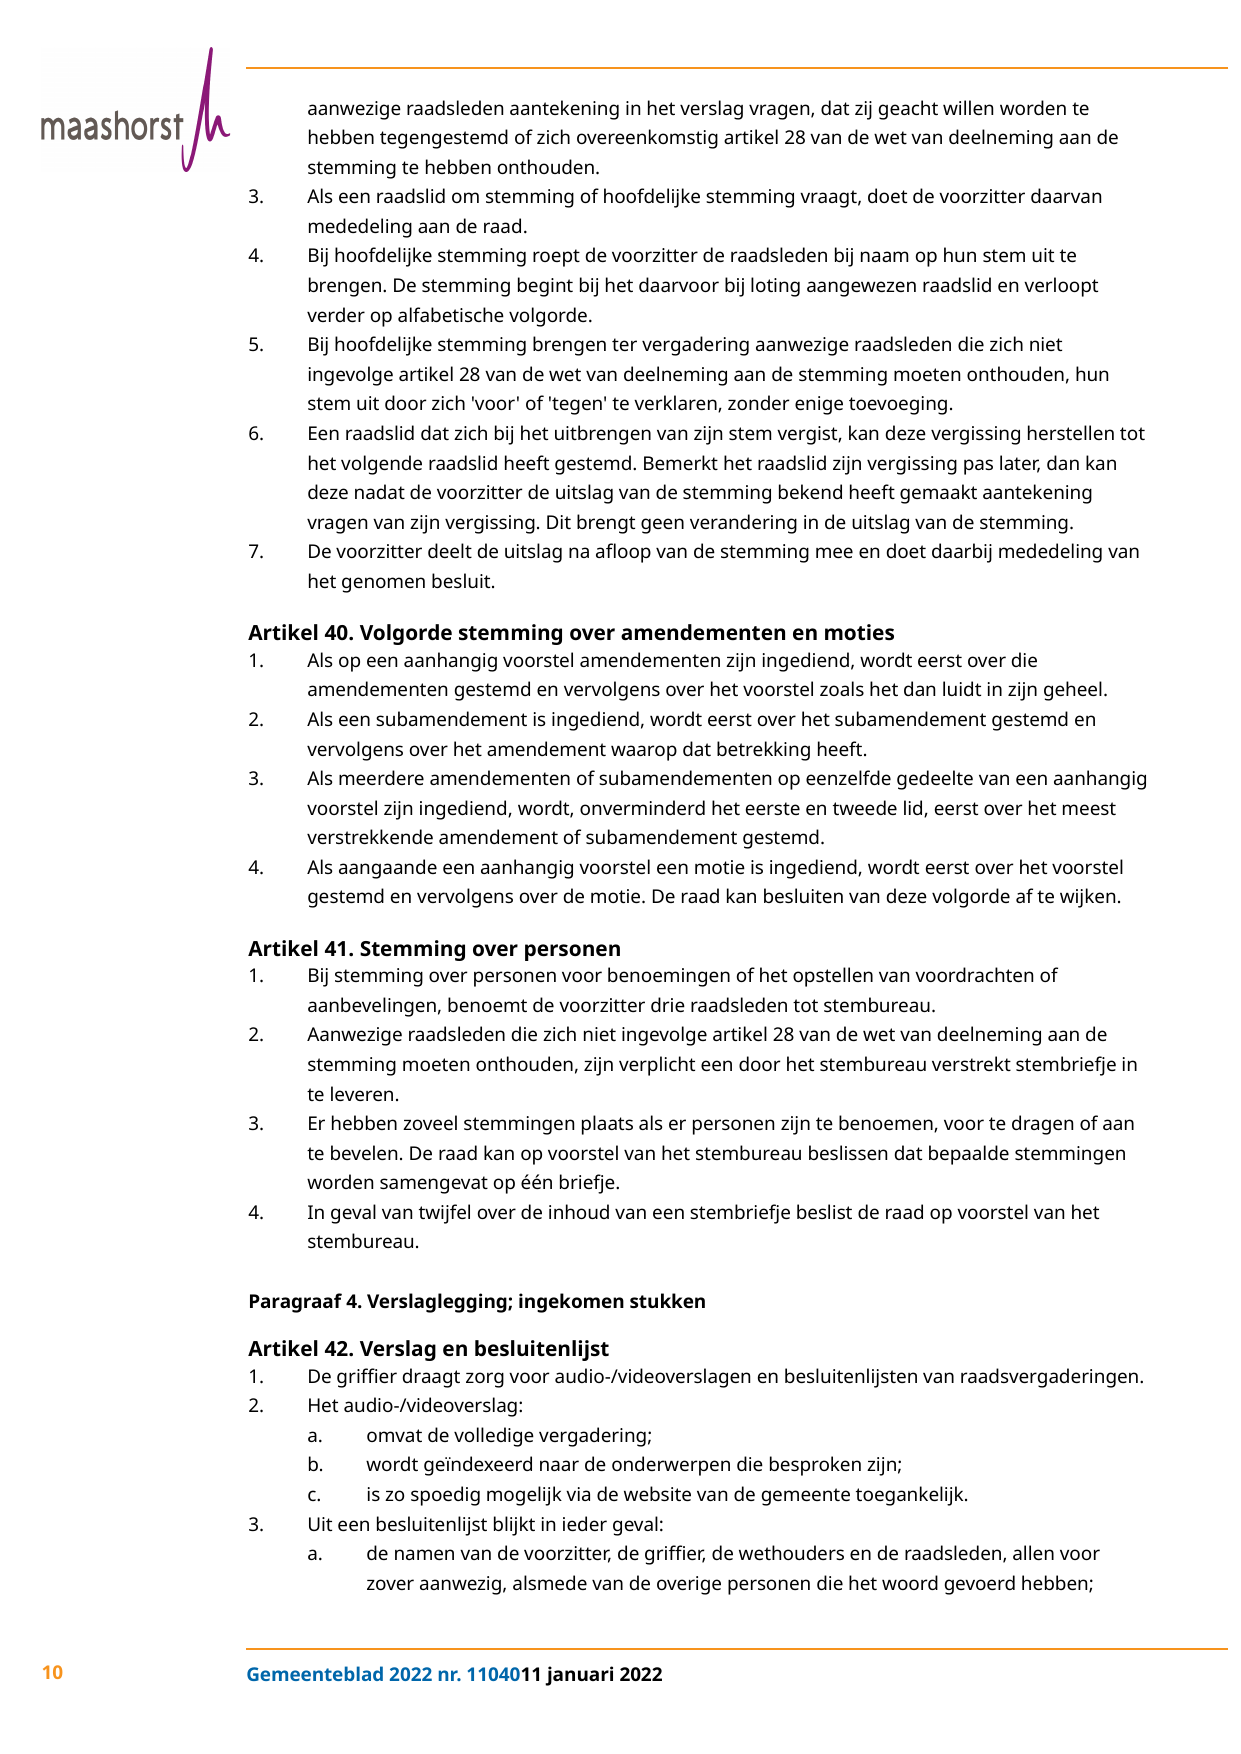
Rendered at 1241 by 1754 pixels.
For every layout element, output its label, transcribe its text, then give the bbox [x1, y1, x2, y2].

list Bij hoofdelijke stemming roept de voorzitter de raadsleden bij naam op hun stem uit te brengen. De stemming begint bij het daarvoor bij loting aangewezen raadslid en verloopt verder op alfabetische volgorde. [248, 243, 1152, 328]
list Een raadslid dat zich bij het uitbrengen van zijn stem vergist, kan deze vergissing herstellen tot het volgende raadslid heeft gestemd. Bemerkt het raadslid zijn vergissing pas later, dan kan deze nadat de voorzitter de uitslag van de stemming bekend heeft gemaakt aantekening vragen van zijn vergissing. Dit brengt geen verandering in de uitslag van de stemming. [248, 420, 1152, 535]
list Het audio-/videoverslag: [248, 1392, 1152, 1418]
list Als meerdere amendementen of subamendementen op eenzelfde gedeelte van een aanhangig voorstel zijn ingediend, wordt, onverminderd het eerste en tweede lid, eerst over het meest verstrekkende amendement of subamendement gestemd. [248, 765, 1152, 850]
list Als een raadslid om stemming of hoofdelijke stemming vraagt, doet de voorzitter daarvan mededeling aan de raad. [248, 183, 1152, 239]
list omvat de volledige vergadering; [307, 1422, 1152, 1448]
text Paragraaf 4. Verslaglegging; ingekomen stukken [248, 1288, 1152, 1314]
list de namen van de voorzitter, de griffier, de wethouders en de raadsleden, allen voor zover aanwezig, alsmede van de overige personen die het woord gevoerd hebben; [307, 1540, 1152, 1596]
list De griffier draagt zorg voor audio-/videoverslagen en besluitenlijsten van raadsvergaderingen. [248, 1363, 1152, 1389]
list Bij hoofdelijke stemming brengen ter vergadering aanwezige raadsleden die zich niet ingevolge artikel 28 van de wet van deelneming aan de stemming moeten onthouden, hun stem uit door zich 'voor' of 'tegen' te verklaren, zonder enige toevoeging. [248, 331, 1152, 416]
list Aanwezige raadsleden die zich niet ingevolge artikel 28 van de wet van deelneming aan de stemming moeten onthouden, zijn verplicht een door het stembureau verstrekt stembriefje in te leveren. [248, 1022, 1152, 1107]
list is zo spoedig mogelijk via de website van de gemeente toegankelijk. [307, 1481, 1152, 1507]
list Bij stemming over personen voor benoemingen of het opstellen van voordrachten of aanbevelingen, benoemt de voorzitter drie raadsleden tot stembureau. [248, 962, 1152, 1018]
list wordt geïndexeerd naar de onderwerpen die besproken zijn; [307, 1452, 1152, 1477]
picture [41, 47, 231, 172]
list Uit een besluitenlijst blijkt in ieder geval: [248, 1511, 1152, 1537]
list Als aangaande een aanhangig voorstel een motie is ingediend, wordt eerst over het voorstel gestemd en vervolgens over de motie. De raad kan besluiten van deze volgorde af te wijken. [248, 854, 1152, 909]
text Artikel 42. Verslag en besluitenlijst [248, 1334, 1152, 1363]
list aanwezige raadsleden aantekening in het verslag vragen, dat zij geacht willen worden te hebben tegengestemd of zich overeenkomstig artikel 28 van de wet van deelneming aan de stemming te hebben onthouden. [248, 95, 1152, 180]
list In geval van twijfel over de inhoud van een stembriefje beslist de raad op voorstel van het stembureau. [248, 1199, 1152, 1254]
text Artikel 41. Stemming over personen [248, 934, 1152, 962]
list Als op een aanhangig voorstel amendementen zijn ingediend, wordt eerst over die amendementen gestemd en vervolgens over het voorstel zoals het dan luidt in zijn geheel. [248, 647, 1152, 702]
text Artikel 40. Volgorde stemming over amendementen en moties [248, 618, 1152, 647]
list Er hebben zoveel stemmingen plaats als er personen zijn te benoemen, voor te dragen of aan te bevelen. De raad kan op voorstel van het stembureau beslissen dat bepaalde stemmingen worden samengevat op één briefje. [248, 1110, 1152, 1195]
list De voorzitter deelt de uitslag na afloop van de stemming mee en doet daarbij mededeling van het genomen besluit. [248, 538, 1152, 594]
list Als een subamendement is ingediend, wordt eerst over het subamendement gestemd en vervolgens over het amendement waarop dat betrekking heeft. [248, 706, 1152, 761]
